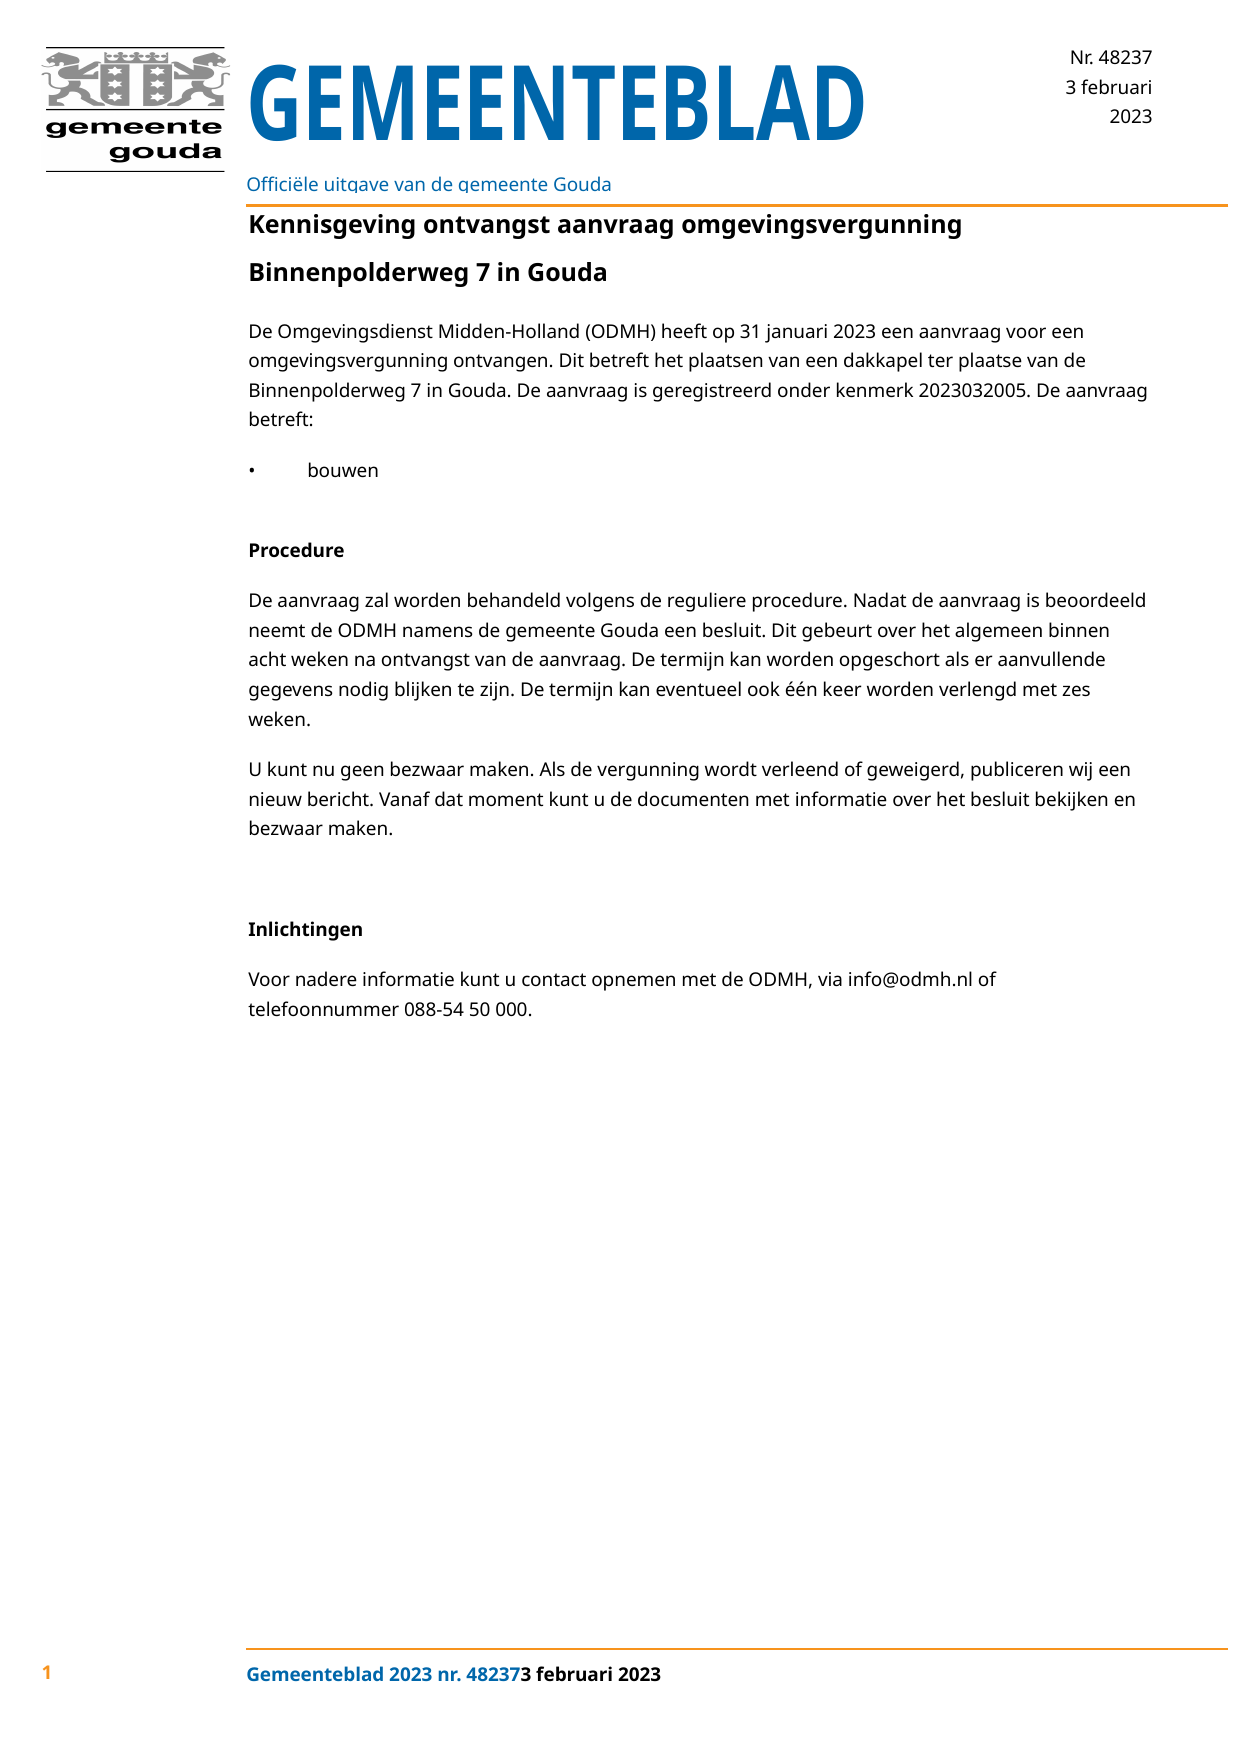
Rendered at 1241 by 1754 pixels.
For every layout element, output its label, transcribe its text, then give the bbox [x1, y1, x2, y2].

text Procedure [248, 537, 1152, 563]
text U kunt nu geen bezwaar maken. Als de vergunning wordt verleend of geweigerd, publiceren wij een nieuw bericht. Vanaf dat moment kunt u de documenten met informatie over het besluit bekijken en bezwaar maken. [248, 756, 1152, 841]
list bouwen [248, 457, 1152, 483]
text Kennisgeving ontvangst aanvraag omgevingsvergunning Binnenpolderweg 7 in Gouda [248, 207, 1152, 288]
picture [41, 47, 231, 172]
text Voor nadere informatie kunt u contact opnemen met de ODMH, via info@odmh.nl of telefoonnummer 088-54 50 000. [248, 967, 1152, 1022]
text De Omgevingsdienst Midden-Holland (ODMH) heeft op 31 januari 2023 een aanvraag voor een omgevingsvergunning ontvangen. Dit betreft het plaatsen van een dakkapel ter plaatse van de Binnenpolderweg 7 in Gouda. De aanvraag is geregistreerd onder kenmerk 2023032005. De aanvraag betreft: [248, 318, 1152, 432]
text Inlichtingen [248, 916, 1152, 942]
text De aanvraag zal worden behandeld volgens de reguliere procedure. Nadat de aanvraag is beoordeeld neemt de ODMH namens de gemeente Gouda een besluit. Dit gebeurt over het algemeen binnen acht weken na ontvangst van de aanvraag. De termijn kan worden opgeschort als er aanvullende gegevens nodig blijken te zijn. De termijn kan eventueel ook één keer worden verlengd met zes weken. [248, 587, 1152, 732]
